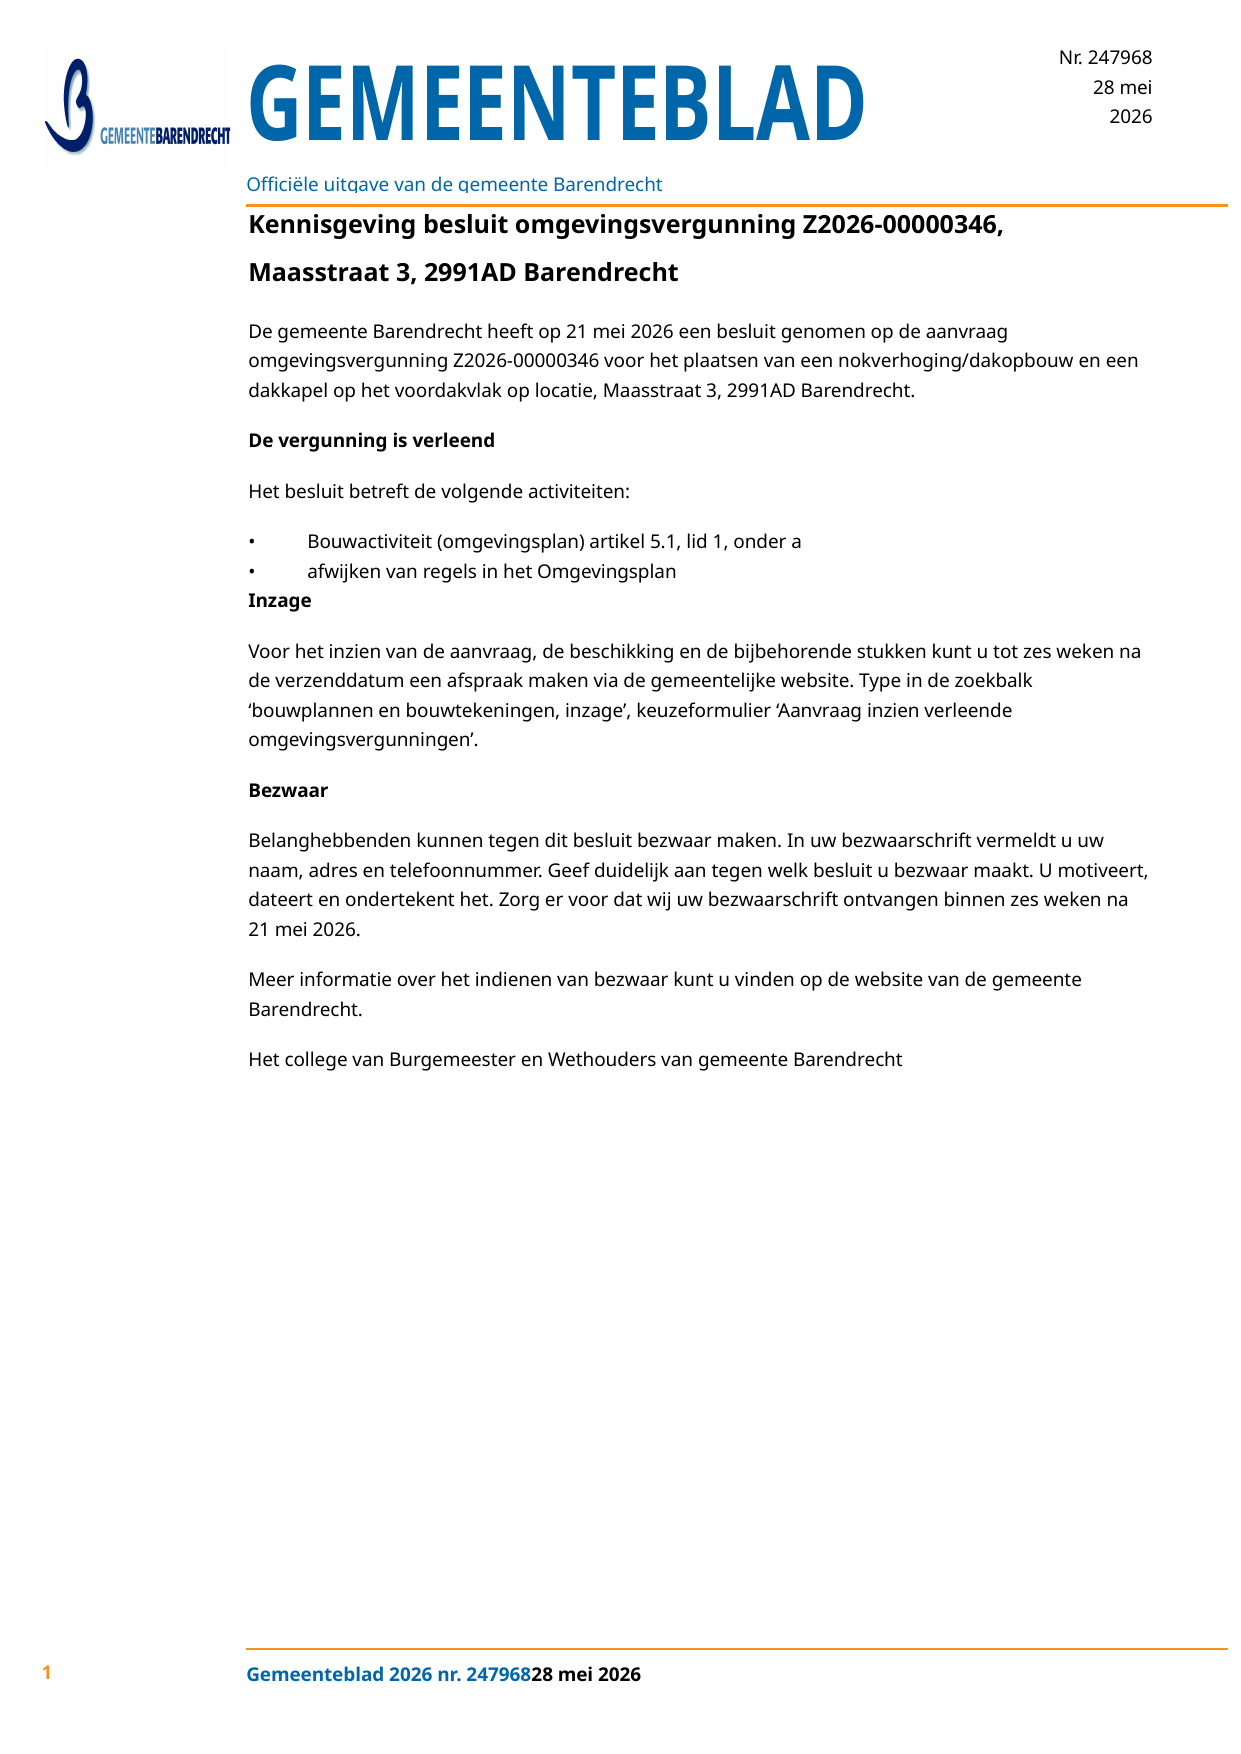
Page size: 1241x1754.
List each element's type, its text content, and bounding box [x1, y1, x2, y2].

list afwijken van regels in het Omgevingsplan [248, 558, 1152, 584]
text Voor het inzien van de aanvraag, de beschikking en de bijbehorende stukken kunt u tot zes weken na de verzenddatum een afspraak maken via de gemeentelijke website. Type in de zoekbalk ‘bouwplannen en bouwtekeningen, inzage’, keuzeformulier ‘Aanvraag inzien verleende omgevingsvergunningen’. [248, 638, 1152, 752]
text Meer informatie over het indienen van bezwaar kunt u vinden op de website van de gemeente Barendrecht. [248, 967, 1152, 1022]
text Bezwaar [248, 777, 1152, 803]
text Het besluit betreft de volgende activiteiten: [248, 478, 1152, 504]
picture [41, 47, 231, 172]
text Het college van Burgemeester en Wethouders van gemeente Barendrecht [248, 1047, 1152, 1072]
text Kennisgeving besluit omgevingsvergunning Z2026-00000346, Maasstraat 3, 2991AD Barendrecht [248, 207, 1152, 288]
text Inzage [248, 587, 1152, 613]
list Bouwactiviteit (omgevingsplan) artikel 5.1, lid 1, onder a [248, 528, 1152, 554]
text De vergunning is verleend [248, 427, 1152, 453]
text De gemeente Barendrecht heeft op 21 mei 2026 een besluit genomen op de aanvraag omgevingsvergunning Z2026-00000346 voor het plaatsen van een nokverhoging/dakopbouw en een dakkapel op het voordakvlak op locatie, Maasstraat 3, 2991AD Barendrecht. [248, 318, 1152, 403]
text Belanghebbenden kunnen tegen dit besluit bezwaar maken. In uw bezwaarschrift vermeldt u uw naam, adres en telefoonnummer. Geef duidelijk aan tegen welk besluit u bezwaar maakt. U motiveert, dateert en ondertekent het. Zorg er voor dat wij uw bezwaarschrift ontvangen binnen zes weken na 21 mei 2026. [248, 827, 1152, 942]
